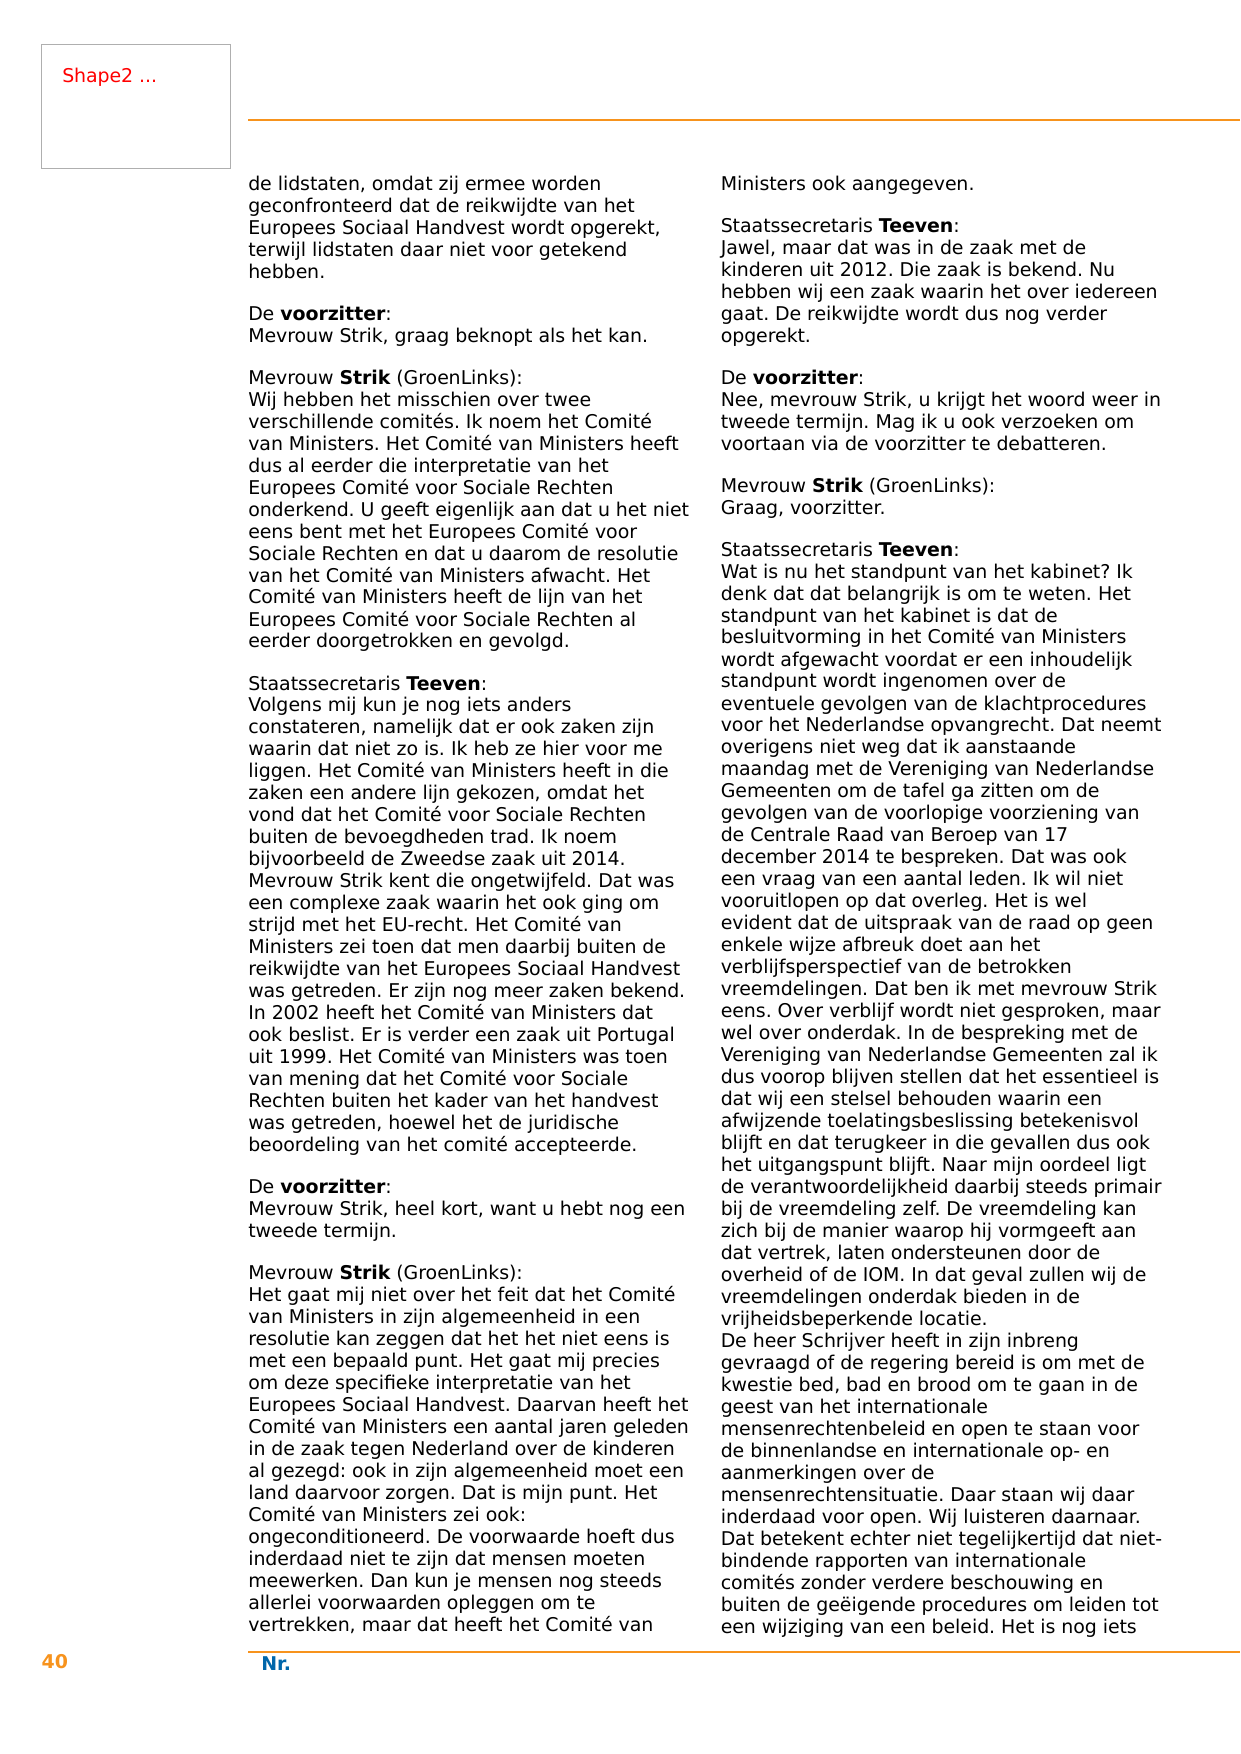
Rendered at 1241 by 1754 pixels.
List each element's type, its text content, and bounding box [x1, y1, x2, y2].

text Nee, mevrouw Strik, u krijgt het woord weer in tweede termijn. Mag ik u ook verzoeken om voortaan via de voorzitter te debatteren. [721, 389, 1163, 454]
text Mevrouw Strik, graag beknopt als het kan. [248, 325, 691, 347]
text Mevrouw Strik (GroenLinks): [248, 367, 691, 389]
text De voorzitter: [248, 1176, 691, 1198]
text Mevrouw Strik, heel kort, want u hebt nog een tweede termijn. [248, 1198, 691, 1242]
text Wat is nu het standpunt van het kabinet? Ik denk dat dat belangrijk is om te weten. Het standpunt van het kabinet is dat de besluitvorming in het Comité van Ministers wordt afgewacht voordat er een inhoudelijk standpunt wordt ingenomen over de eventuele gevolgen van de klachtprocedures voor het Nederlandse opvangrecht. Dat neemt overigens niet weg dat ik aanstaande maandag met de Vereniging van Nederlandse Gemeenten om de tafel ga zitten om de gevolgen van de voorlopige voorziening van de Centrale Raad van Beroep van 17 december 2014 te bespreken. Dat was ook een vraag van een aantal leden. Ik wil niet vooruitlopen op dat overleg. Het is wel evident dat de uitspraak van de raad op geen enkele wijze afbreuk doet aan het verblijfsperspectief van de betrokken vreemdelingen. Dat ben ik met mevrouw Strik eens. Over verblijf wordt niet gesproken, maar wel over onderdak. In de bespreking met de Vereniging van Nederlandse Gemeenten zal ik dus voorop blijven stellen dat het essentieel is dat wij een stelsel behouden waarin een afwijzende toelatingsbeslissing betekenisvol blijft en dat terugkeer in die gevallen dus ook het uitgangspunt blijft. Naar mijn oordeel ligt de verantwoordelijkheid daarbij steeds primair bij de vreemdeling zelf. De vreemdeling kan zich bij de manier waarop hij vormgeeft aan dat vertrek, laten ondersteunen door de overheid of de IOM. In dat geval zullen wij de vreemdelingen onderdak bieden in de vrijheidsbeperkende locatie. [721, 561, 1163, 1330]
text Staatssecretaris Teeven: [721, 538, 1163, 561]
text Ministers ook aangegeven. [721, 173, 1163, 195]
text De voorzitter: [248, 303, 691, 325]
text Mevrouw Strik (GroenLinks): [721, 474, 1163, 497]
text De voorzitter: [721, 367, 1163, 389]
text Jawel, maar dat was in de zaak met de kinderen uit 2012. Die zaak is bekend. Nu hebben wij een zaak waarin het over iedereen gaat. De reikwijdte wordt dus nog verder opgerekt. [721, 237, 1163, 347]
text Wij hebben het misschien over twee verschillende comités. Ik noem het Comité van Ministers. Het Comité van Ministers heeft dus al eerder die interpretatie van het Europees Comité voor Sociale Rechten onderkend. U geeft eigenlijk aan dat u het niet eens bent met het Europees Comité voor Sociale Rechten en dat u daarom de resolutie van het Comité van Ministers afwacht. Het Comité van Ministers heeft de lijn van het Europees Comité voor Sociale Rechten al eerder doorgetrokken en gevolgd. [248, 389, 691, 652]
text Volgens mij kun je nog iets anders constateren, namelijk dat er ook zaken zijn waarin dat niet zo is. Ik heb ze hier voor me liggen. Het Comité van Ministers heeft in die zaken een andere lijn gekozen, omdat het vond dat het Comité voor Sociale Rechten buiten de bevoegdheden trad. Ik noem bijvoorbeeld de Zweedse zaak uit 2014. Mevrouw Strik kent die ongetwijfeld. Dat was een complexe zaak waarin het ook ging om strijd met het EU-recht. Het Comité van Ministers zei toen dat men daarbij buiten de reikwijdte van het Europees Sociaal Handvest was getreden. Er zijn nog meer zaken bekend. In 2002 heeft het Comité van Ministers dat ook beslist. Er is verder een zaak uit Portugal uit 1999. Het Comité van Ministers was toen van mening dat het Comité voor Sociale Rechten buiten het kader van het handvest was getreden, hoewel het de juridische beoordeling van het comité accepteerde. [248, 694, 691, 1156]
text Staatssecretaris Teeven: [721, 215, 1163, 237]
text De heer Schrijver heeft in zijn inbreng gevraagd of de regering bereid is om met de kwestie bed, bad en brood om te gaan in de geest van het internationale mensenrechtenbeleid en open te staan voor de binnenlandse en internationale op- en aanmerkingen over de mensenrechtensituatie. Daar staan wij daar inderdaad voor open. Wij luisteren daarnaar. Dat betekent echter niet tegelijkertijd dat niet-bindende rapporten van internationale comités zonder verdere beschouwing en buiten de geëigende procedures om leiden tot een wijziging van een beleid. Het is nog iets [721, 1330, 1163, 1637]
text Mevrouw Strik (GroenLinks): [248, 1262, 691, 1284]
text de lidstaten, omdat zij ermee worden geconfronteerd dat de reikwijdte van het Europees Sociaal Handvest wordt opgerekt, terwijl lidstaten daar niet voor getekend hebben. [248, 173, 691, 283]
text Staatssecretaris Teeven: [248, 672, 691, 694]
text Graag, voorzitter. [721, 497, 1163, 518]
text Het gaat mij niet over het feit dat het Comité van Ministers in zijn algemeenheid in een resolutie kan zeggen dat het het niet eens is met een bepaald punt. Het gaat mij precies om deze specifieke interpretatie van het Europees Sociaal Handvest. Daarvan heeft het Comité van Ministers een aantal jaren geleden in de zaak tegen Nederland over de kinderen al gezegd: ook in zijn algemeenheid moet een land daarvoor zorgen. Dat is mijn punt. Het Comité van Ministers zei ook: ongeconditioneerd. De voorwaarde hoeft dus inderdaad niet te zijn dat mensen moeten meewerken. Dan kun je mensen nog steeds allerlei voorwaarden opleggen om te vertrekken, maar dat heeft het Comité van [248, 1284, 691, 1636]
